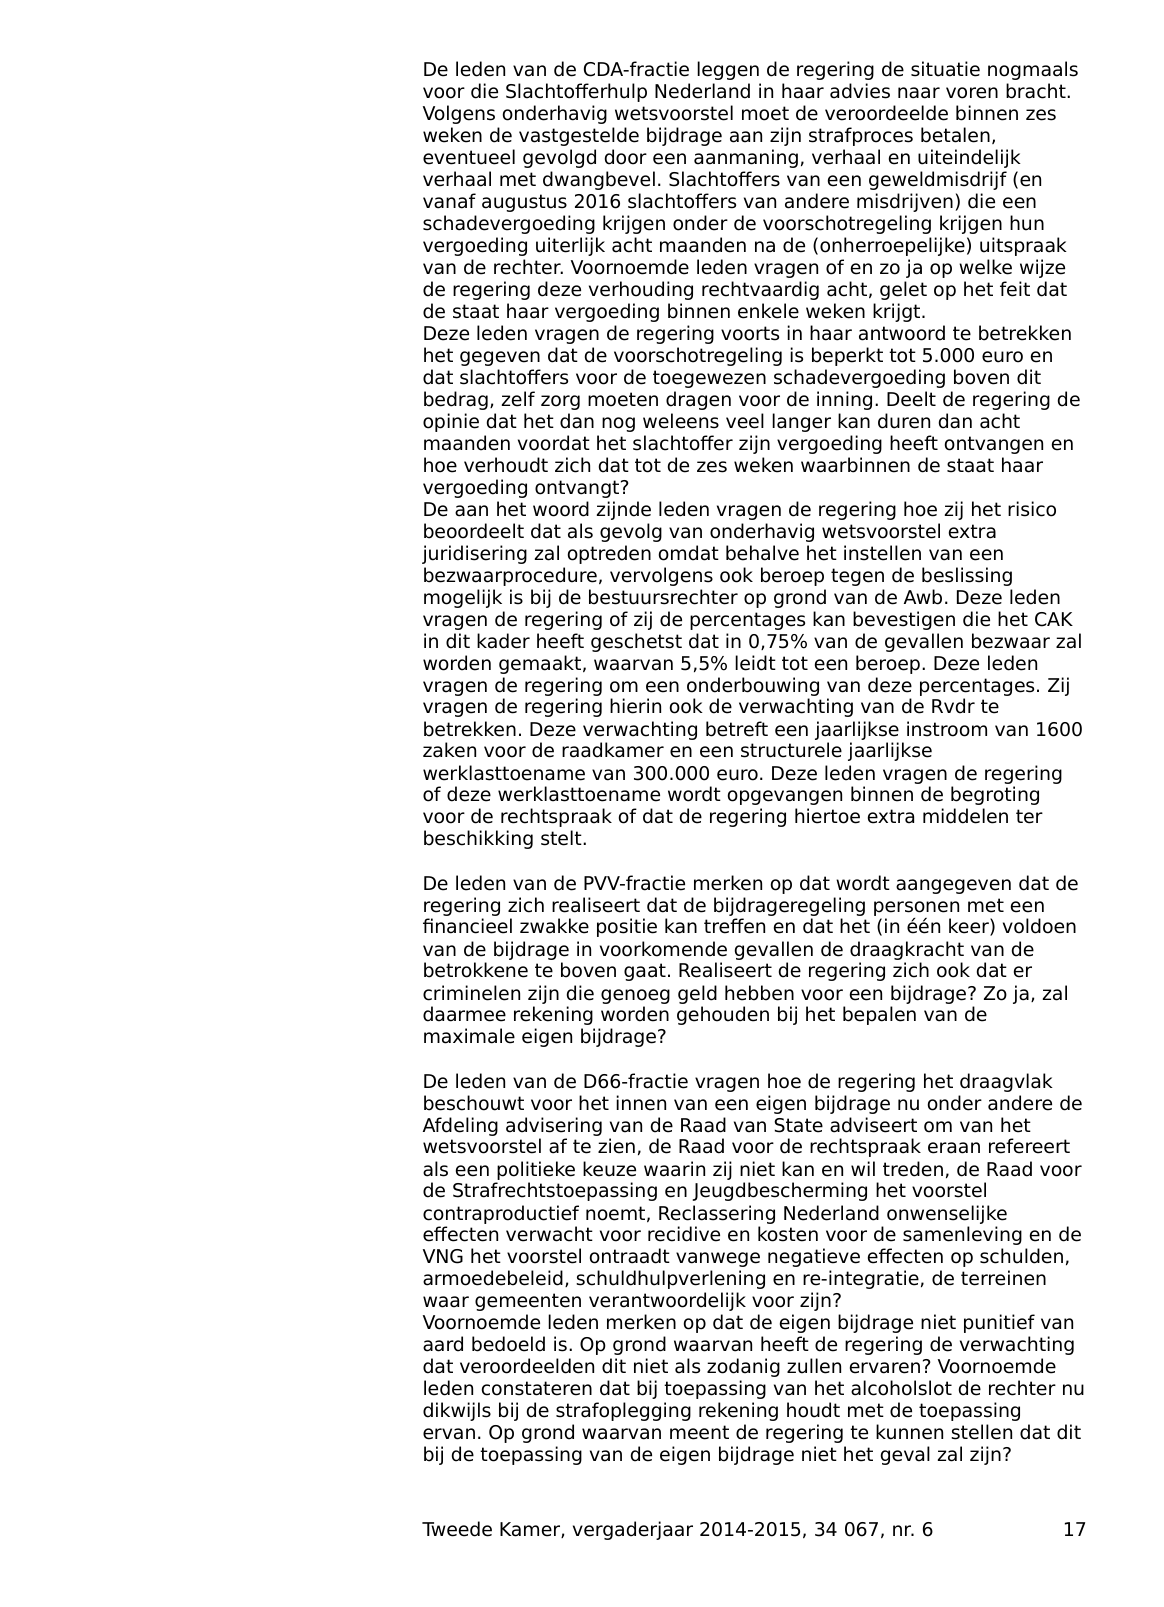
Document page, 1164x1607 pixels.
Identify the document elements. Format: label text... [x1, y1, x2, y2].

text De aan het woord zijnde leden vragen de regering hoe zij het risico beoordeelt dat als gevolg van onderhavig wetsvoorstel extra juridisering zal optreden omdat behalve het instellen van een bezwaarprocedure, vervolgens ook beroep tegen de beslissing mogelijk is bij de bestuursrechter op grond van de Awb. Deze leden vragen de regering of zij de percentages kan bevestigen die het CAK in dit kader heeft geschetst dat in 0,75% van de gevallen bezwaar zal worden gemaakt, waarvan 5,5% leidt tot een beroep. Deze leden vragen de regering om een onderbouwing van deze percentages. Zij vragen de regering hierin ook de verwachting van de Rvdr te betrekken. Deze verwachting betreft een jaarlijkse instroom van 1600 zaken voor de raadkamer en een structurele jaarlijkse werklasttoename van 300.000 euro. Deze leden vragen de regering of deze werklasttoename wordt opgevangen binnen de begroting voor de rechtspraak of dat de regering hiertoe extra middelen ter beschikking stelt. [422, 499, 1087, 850]
text Voornoemde leden merken op dat de eigen bijdrage niet punitief van aard bedoeld is. Op grond waarvan heeft de regering de verwachting dat veroordeelden dit niet als zodanig zullen ervaren? Voornoemde leden constateren dat bij toepassing van het alcoholslot de rechter nu dikwijls bij de strafoplegging rekening houdt met de toepassing ervan. Op grond waarvan meent de regering te kunnen stellen dat dit bij de toepassing van de eigen bijdrage niet het geval zal zijn? [422, 1312, 1087, 1466]
text De leden van de D66-fractie vragen hoe de regering het draagvlak beschouwt voor het innen van een eigen bijdrage nu onder andere de Afdeling advisering van de Raad van State adviseert om van het wetsvoorstel af te zien, de Raad voor de rechtspraak eraan refereert als een politieke keuze waarin zij niet kan en wil treden, de Raad voor de Strafrechtstoepassing en Jeugdbescherming het voorstel contraproductief noemt, Reclassering Nederland onwenselijke effecten verwacht voor recidive en kosten voor de samenleving en de VNG het voorstel ontraadt vanwege negatieve effecten op schulden, armoedebeleid, schuldhulpverlening en re-integratie, de terreinen waar gemeenten verantwoordelijk voor zijn? [422, 1071, 1087, 1312]
text De leden van de CDA-fractie leggen de regering de situatie nogmaals voor die Slachtofferhulp Nederland in haar advies naar voren bracht. Volgens onderhavig wetsvoorstel moet de veroordeelde binnen zes weken de vastgestelde bijdrage aan zijn strafproces betalen, eventueel gevolgd door een aanmaning, verhaal en uiteindelijk verhaal met dwangbevel. Slachtoffers van een geweldmisdrijf (en vanaf augustus 2016 slachtoffers van andere misdrijven) die een schadevergoeding krijgen onder de voorschotregeling krijgen hun vergoeding uiterlijk acht maanden na de (onherroepelijke) uitspraak van de rechter. Voornoemde leden vragen of en zo ja op welke wijze de regering deze verhouding rechtvaardig acht, gelet op het feit dat de staat haar vergoeding binnen enkele weken krijgt. [422, 59, 1087, 323]
text Deze leden vragen de regering voorts in haar antwoord te betrekken het gegeven dat de voorschotregeling is beperkt tot 5.000 euro en dat slachtoffers voor de toegewezen schadevergoeding boven dit bedrag, zelf zorg moeten dragen voor de inning. Deelt de regering de opinie dat het dan nog weleens veel langer kan duren dan acht maanden voordat het slachtoffer zijn vergoeding heeft ontvangen en hoe verhoudt zich dat tot de zes weken waarbinnen de staat haar vergoeding ontvangt? [422, 323, 1087, 499]
text De leden van de PVV-fractie merken op dat wordt aangegeven dat de regering zich realiseert dat de bijdrageregeling personen met een financieel zwakke positie kan treffen en dat het (in één keer) voldoen van de bijdrage in voorkomende gevallen de draagkracht van de betrokkene te boven gaat. Realiseert de regering zich ook dat er criminelen zijn die genoeg geld hebben voor een bijdrage? Zo ja, zal daarmee rekening worden gehouden bij het bepalen van de maximale eigen bijdrage? [422, 872, 1087, 1048]
